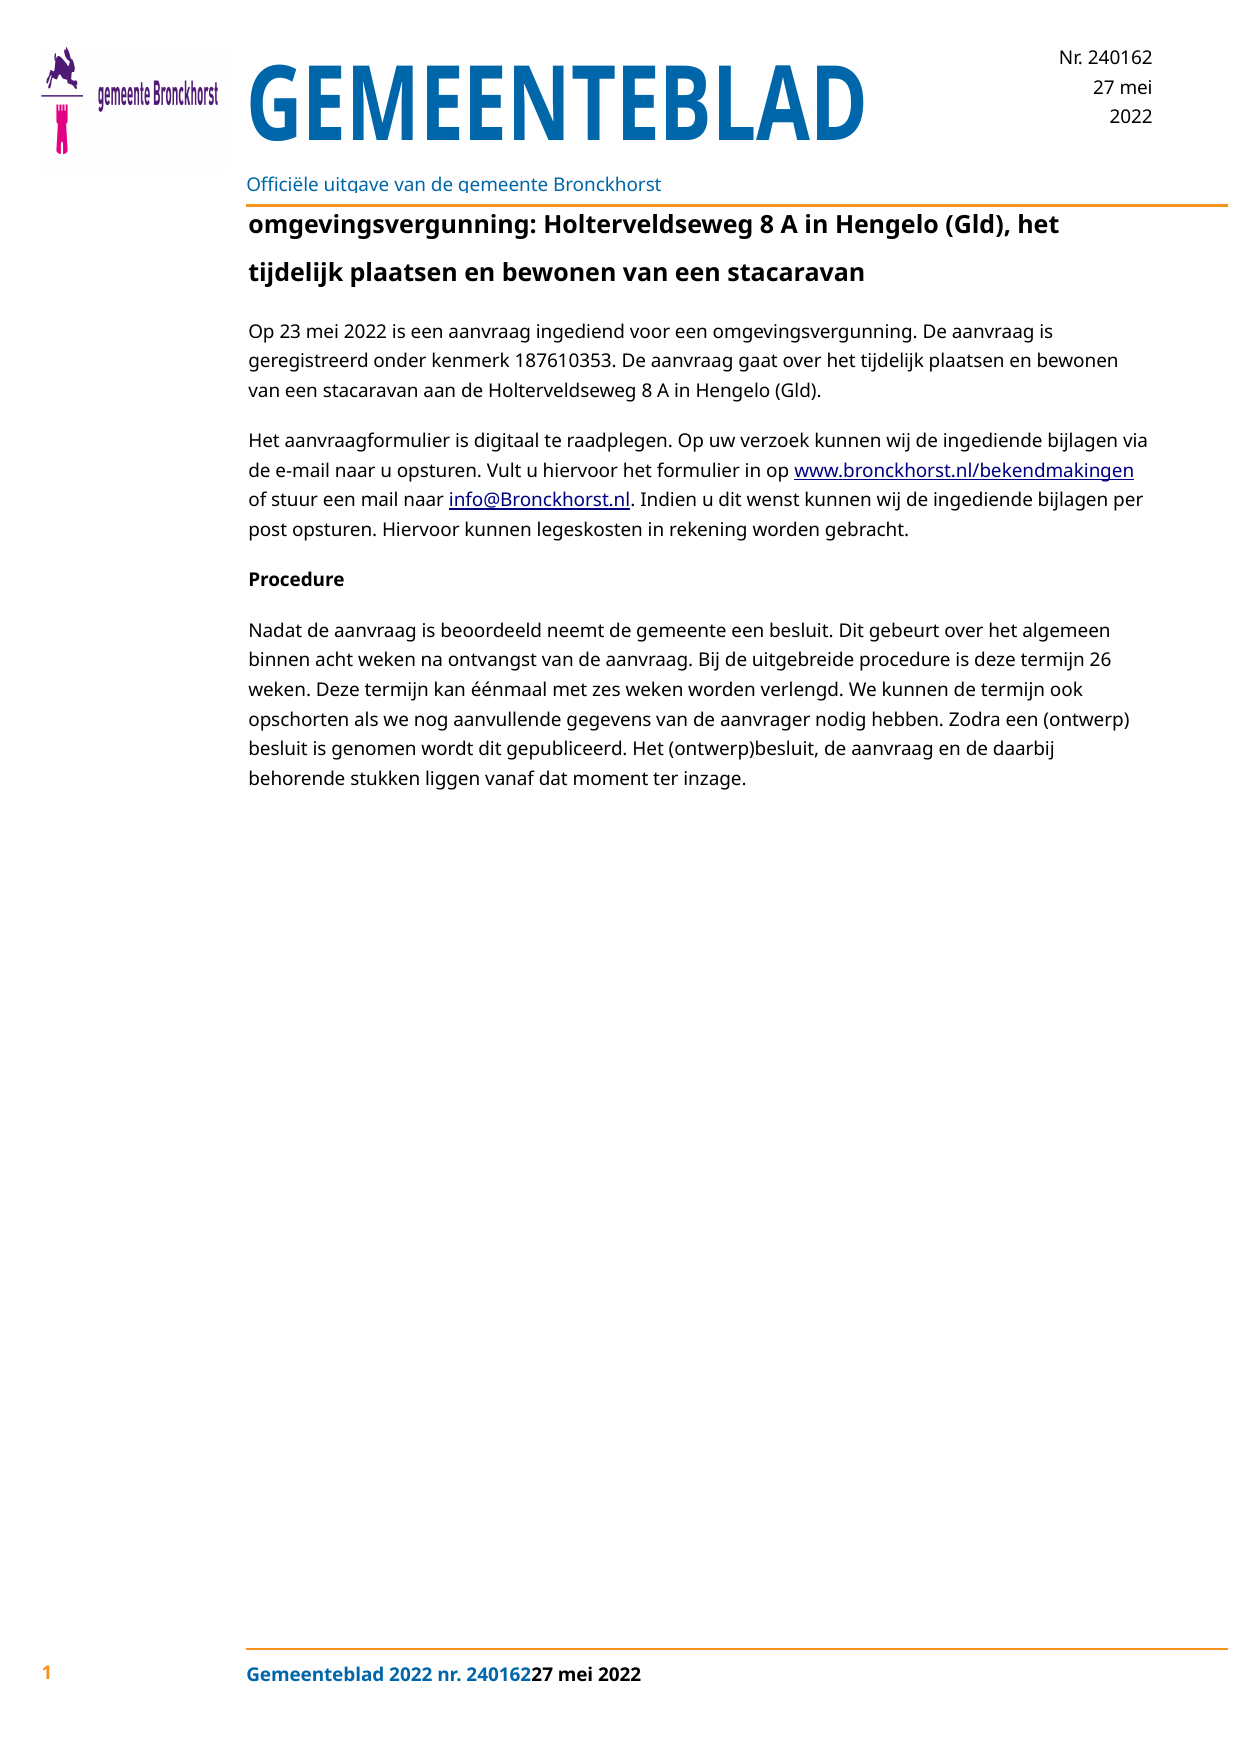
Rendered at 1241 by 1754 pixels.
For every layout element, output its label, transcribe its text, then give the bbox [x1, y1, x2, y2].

text omgevingsvergunning: Holterveldseweg 8 A in Hengelo (Gld), het tijdelijk plaatsen en bewonen van een stacaravan [248, 207, 1152, 288]
text Nadat de aanvraag is beoordeeld neemt de gemeente een besluit. Dit gebeurt over het algemeen binnen acht weken na ontvangst van de aanvraag. Bij de uitgebreide procedure is deze termijn 26 weken. Deze termijn kan éénmaal met zes weken worden verlengd. We kunnen de termijn ook opschorten als we nog aanvullende gegevens van de aanvrager nodig hebben. Zodra een (ontwerp) besluit is genomen wordt dit gepubliceerd. Het (ontwerp)besluit, de aanvraag en de daarbij behorende stukken liggen vanaf dat moment ter inzage. [248, 617, 1152, 791]
text Procedure [248, 567, 1152, 592]
picture [41, 47, 231, 172]
text Het aanvraagformulier is digitaal te raadplegen. Op uw verzoek kunnen wij de ingediende bijlagen via de e-mail naar u opsturen. Vult u hiervoor het formulier in op www.bronckhorst.nl/bekendmakingen of stuur een mail naar info@Bronckhorst.nl. Indien u dit wenst kunnen wij de ingediende bijlagen per post opsturen. Hiervoor kunnen legeskosten in rekening worden gebracht. [248, 427, 1152, 542]
text Op 23 mei 2022 is een aanvraag ingediend voor een omgevingsvergunning. De aanvraag is geregistreerd onder kenmerk 187610353. De aanvraag gaat over het tijdelijk plaatsen en bewonen van een stacaravan aan de Holterveldseweg 8 A in Hengelo (Gld). [248, 318, 1152, 403]
